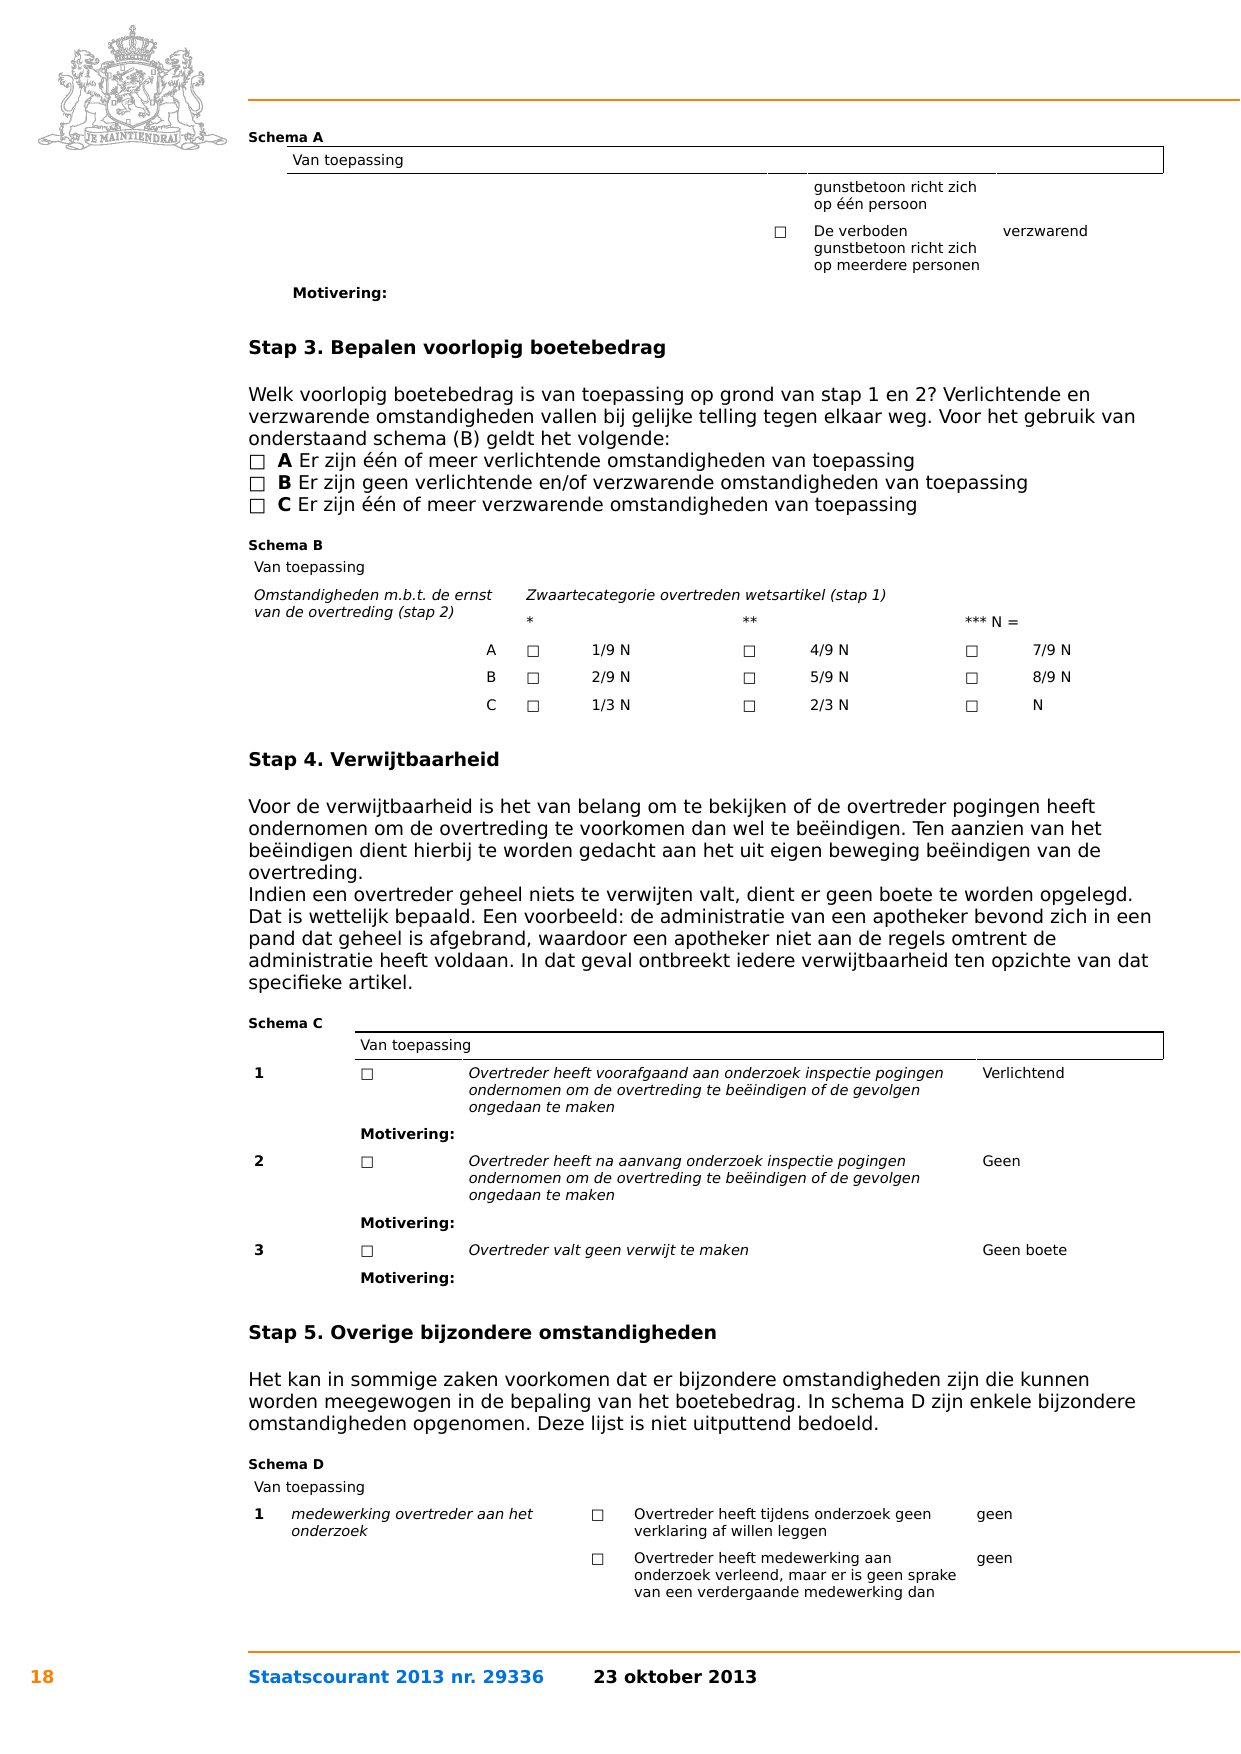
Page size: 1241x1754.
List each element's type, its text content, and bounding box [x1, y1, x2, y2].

table_cell 1/9 N [586, 637, 736, 663]
table_cell Motivering: [355, 1265, 1163, 1291]
table_cell □ [959, 664, 1026, 691]
table_cell □ [585, 1501, 627, 1544]
table_cell □ [959, 637, 1026, 663]
table_cell geen [971, 1546, 1163, 1606]
table_cell 2/3 N [804, 692, 958, 718]
table_cell Motivering: [287, 280, 1163, 306]
table_cell □ [521, 637, 585, 663]
table_header Schema B [248, 538, 1163, 554]
table_cell [997, 174, 1163, 217]
table_cell [249, 1033, 354, 1059]
subtitle Stap 3. Bepalen voorlopig boetebedrag [248, 337, 1163, 359]
table_cell □ [737, 664, 803, 691]
table_cell Geen boete [977, 1238, 1163, 1264]
table_cell medewerking overtreder aan het onderzoek [286, 1501, 584, 1606]
text □ A Er zijn één of meer verlichtende omstandigheden van toepassing [248, 450, 1163, 472]
text Indien een overtreder geheel niets te verwijten valt, dient er geen boete te worden opgelegd. Dat is wettelijk bepaald. Een voorbeeld: de administratie van een apotheker bevond zich in een pand dat geheel is afgebrand, waardoor een apotheker niet aan de regels omtrent de administratie heeft voldaan. In dat geval ontbreekt iedere verwijtbaarheid ten opzichte van dat specifieke artikel. [248, 884, 1163, 994]
table_cell De verboden gunstbetoon richt zich op meerdere personen [808, 219, 996, 279]
table_cell A [481, 637, 519, 663]
table_cell Omstandigheden m.b.t. de ernst van de overtreding (stap 2) [249, 582, 519, 636]
table_cell □ [737, 637, 803, 663]
table_cell 5/9 N [804, 664, 958, 691]
table_cell □ [521, 692, 585, 718]
table_cell [249, 637, 480, 663]
table_cell Overtreder valt geen verwijt te maken [463, 1238, 976, 1264]
table_cell Overtreder heeft tijdens onderzoek geen verklaring af willen leggen [628, 1501, 970, 1544]
table_cell [249, 664, 480, 691]
table_cell Overtreder heeft voorafgaand aan onderzoek inspectie pogingen ondernomen om de overtreding te beëindigen of de gevolgen ongedaan te maken [463, 1060, 976, 1120]
table_cell geen [971, 1501, 1163, 1544]
table_cell [249, 280, 286, 306]
table_cell Zwaartecategorie overtreden wetsartikel (stap 1) [521, 582, 1163, 608]
table_cell B [481, 664, 519, 691]
table_cell □ [521, 664, 585, 691]
table_header Schema A [248, 130, 1163, 146]
table_cell □ [355, 1060, 462, 1120]
text Welk voorlopig boetebedrag is van toepassing op grond van stap 1 en 2? Verlichtende en verzwarende omstandigheden vallen bij gelijke telling tegen elkaar weg. Voor het gebruik van onderstaand schema (B) geldt het volgende: [248, 384, 1163, 450]
table_cell Geen [977, 1149, 1163, 1209]
subtitle Stap 4. Verwijtbaarheid [248, 749, 1163, 771]
table_cell Motivering: [355, 1121, 1163, 1148]
text □ B Er zijn geen verlichtende en/of verzwarende omstandigheden van toepassing [248, 472, 1163, 494]
table_cell □ [768, 219, 807, 279]
table_cell 7/9 N [1027, 637, 1163, 663]
table_cell C [481, 692, 519, 718]
table_cell 4/9 N [804, 637, 958, 663]
table_cell ** [737, 610, 958, 636]
table_cell Van toepassing [249, 1474, 1163, 1500]
table_header Schema C [248, 1016, 1163, 1031]
table_cell 1/3 N [586, 692, 736, 718]
table_cell Van toepassing [249, 555, 1163, 581]
subtitle Stap 5. Overige bijzondere omstandigheden [248, 1322, 1163, 1344]
table_cell Van toepassing [287, 147, 1163, 173]
table_cell □ [585, 1546, 627, 1606]
table_cell * [521, 610, 736, 636]
table_cell □ [355, 1149, 462, 1209]
table_cell 2 [249, 1149, 354, 1236]
table_cell 1 [249, 1060, 354, 1148]
table_cell N [1027, 692, 1163, 718]
table_cell Overtreder heeft na aanvang onderzoek inspectie pogingen ondernomen om de overtreding te beëindigen of de gevolgen ongedaan te maken [463, 1149, 976, 1209]
picture [38, 25, 227, 150]
table_cell Overtreder heeft medewerking aan onderzoek verleend, maar er is geen sprake van een verdergaande medewerking dan [628, 1546, 970, 1606]
table_cell 8/9 N [1027, 664, 1163, 691]
table_cell *** N = [959, 610, 1163, 636]
table_cell 3 [249, 1238, 354, 1291]
table_cell [768, 174, 807, 217]
table_cell [287, 174, 767, 279]
text Het kan in sommige zaken voorkomen dat er bijzondere omstandigheden zijn die kunnen worden meegewogen in de bepaling van het boetebedrag. In schema D zijn enkele bijzondere omstandigheden opgenomen. Deze lijst is niet uitputtend bedoeld. [248, 1369, 1163, 1435]
table_cell verzwarend [997, 219, 1163, 279]
table_cell gunstbetoon richt zich op één persoon [808, 174, 996, 217]
text Voor de verwijtbaarheid is het van belang om te bekijken of de overtreder pogingen heeft ondernomen om de overtreding te voorkomen dan wel te beëindigen. Ten aanzien van het beëindigen dient hierbij te worden gedacht aan het uit eigen beweging beëindigen van de overtreding. [248, 796, 1163, 884]
table_cell Verlichtend [977, 1060, 1163, 1120]
table_cell [249, 147, 286, 173]
table_cell 1 [249, 1501, 285, 1606]
table_cell Motivering: [355, 1210, 1163, 1236]
table_cell Van toepassing [355, 1033, 1163, 1059]
table_cell [249, 174, 286, 279]
table_cell □ [737, 692, 803, 718]
table_header Schema D [248, 1457, 1163, 1473]
table_cell □ [959, 692, 1026, 718]
text □ C Er zijn één of meer verzwarende omstandigheden van toepassing [248, 494, 1163, 516]
table_cell 2/9 N [586, 664, 736, 691]
table_cell □ [355, 1238, 462, 1264]
table_cell [249, 692, 480, 718]
